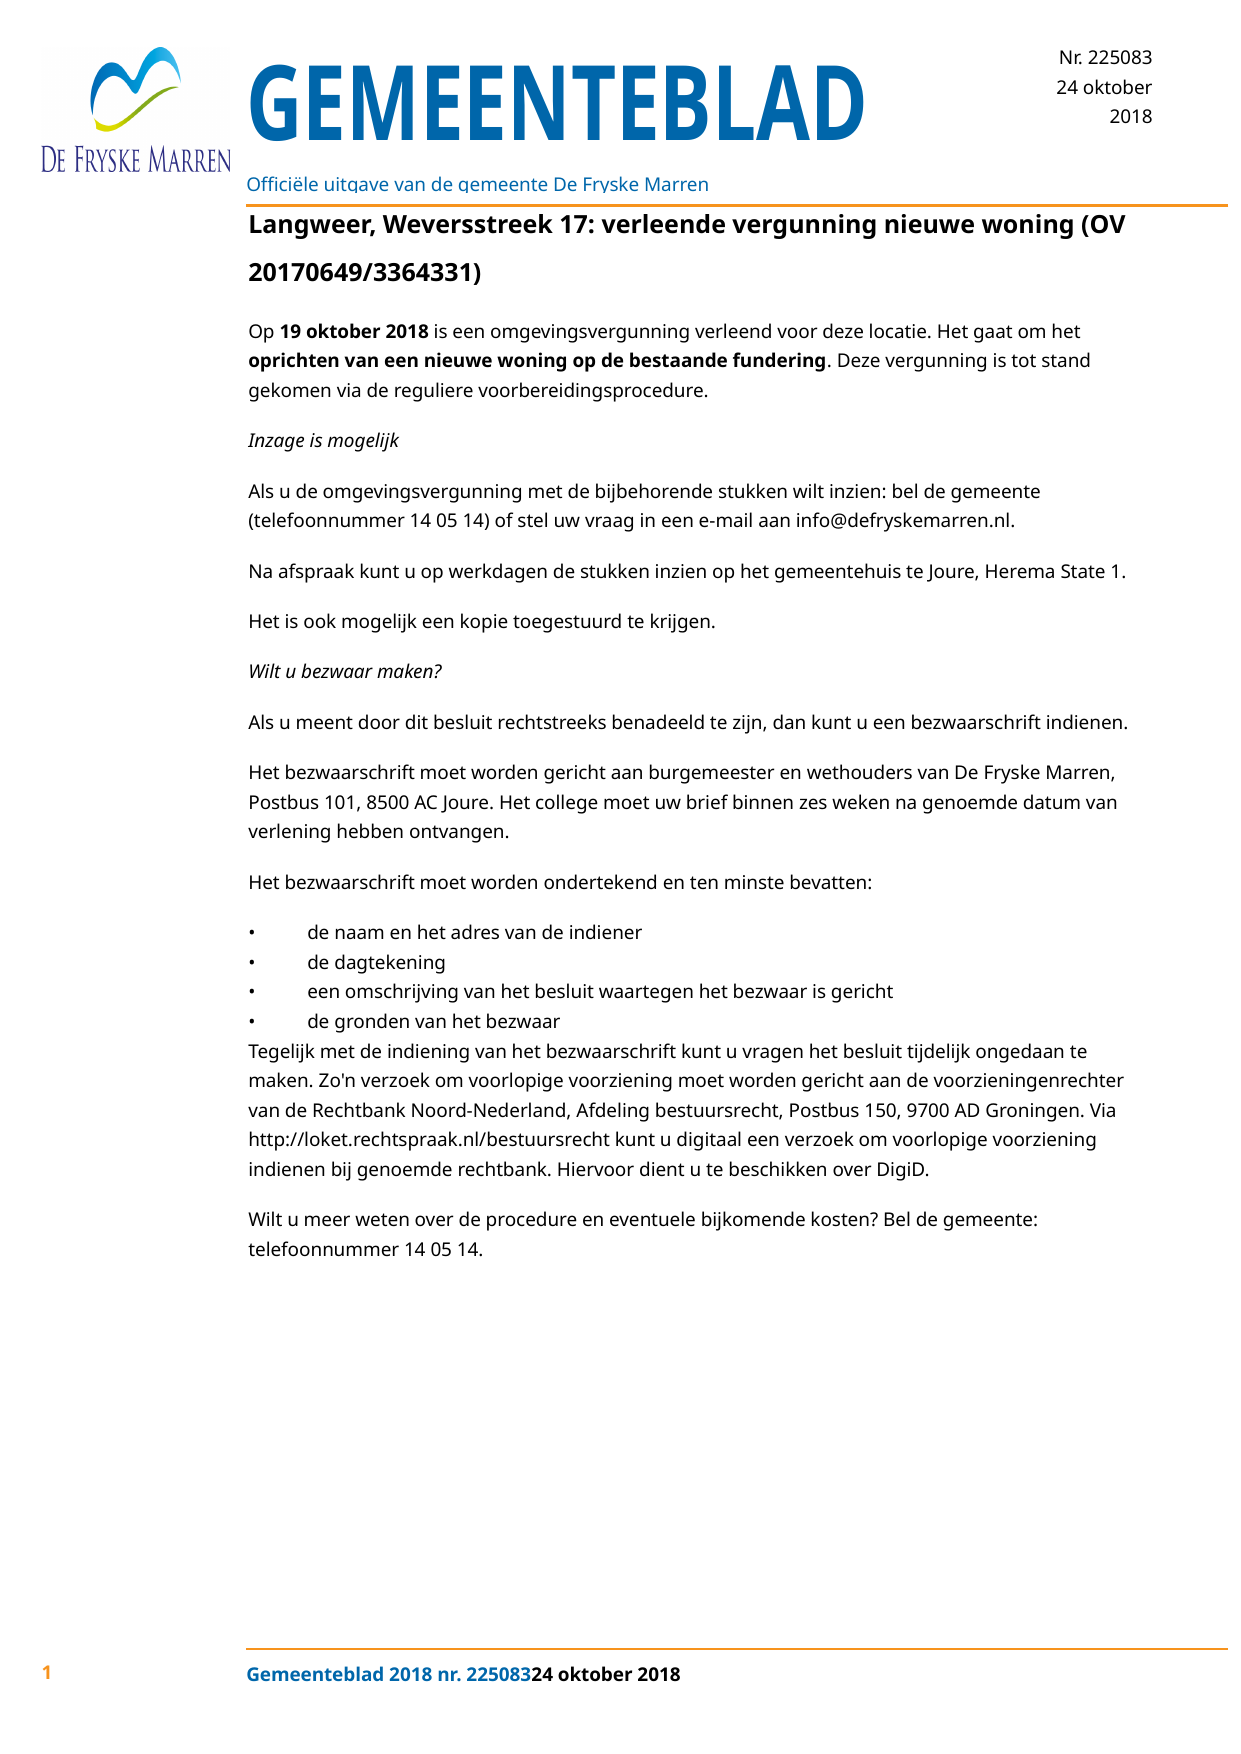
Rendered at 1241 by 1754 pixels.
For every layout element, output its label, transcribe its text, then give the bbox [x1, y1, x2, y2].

text Inzage is mogelijk [248, 427, 1152, 453]
text Op 19 oktober 2018 is een omgevingsvergunning verleend voor deze locatie. Het gaat om het oprichten van een nieuwe woning op de bestaande fundering. Deze vergunning is tot stand gekomen via de reguliere voorbereidingsprocedure. [248, 318, 1152, 403]
list de dagtekening [248, 949, 1152, 975]
text Wilt u meer weten over de procedure en eventuele bijkomende kosten? Bel de gemeente: telefoonnummer 14 05 14. [248, 1207, 1152, 1262]
text Tegelijk met de indiening van het bezwaarschrift kunt u vragen het besluit tijdelijk ongedaan te maken. Zo'n verzoek om voorlopige voorziening moet worden gericht aan de voorzieningenrechter van de Rechtbank Noord-Nederland, Afdeling bestuursrecht, Postbus 150, 9700 AD Groningen. Via http://loket.rechtspraak.nl/bestuursrecht kunt u digitaal een verzoek om voorlopige voorziening indienen bij genoemde rechtbank. Hiervoor dient u te beschikken over DigiD. [248, 1038, 1152, 1182]
picture [41, 47, 231, 172]
text Als u meent door dit besluit rechtstreeks benadeeld te zijn, dan kunt u een bezwaarschrift indienen. [248, 709, 1152, 735]
text Het bezwaarschrift moet worden gericht aan burgemeester en wethouders van De Fryske Marren, Postbus 101, 8500 AC Joure. Het college moet uw brief binnen zes weken na genoemde datum van verlening hebben ontvangen. [248, 759, 1152, 844]
list de gronden van het bezwaar [248, 1008, 1152, 1034]
text Na afspraak kunt u op werkdagen de stukken inzien op het gemeentehuis te Joure, Herema State 1. [248, 558, 1152, 584]
text Wilt u bezwaar maken? [248, 659, 1152, 684]
text Het bezwaarschrift moet worden ondertekend en ten minste bevatten: [248, 869, 1152, 895]
list de naam en het adres van de indiener [248, 919, 1152, 945]
list een omschrijving van het besluit waartegen het bezwaar is gericht [248, 979, 1152, 1004]
text Het is ook mogelijk een kopie toegestuurd te krijgen. [248, 608, 1152, 634]
text Als u de omgevingsvergunning met de bijbehorende stukken wilt inzien: bel de gemeente (telefoonnummer 14 05 14) of stel uw vraag in een e-mail aan info@defryskemarren.nl. [248, 478, 1152, 533]
text Langweer, Weversstreek 17: verleende vergunning nieuwe woning (OV 20170649/3364331) [248, 207, 1152, 288]
